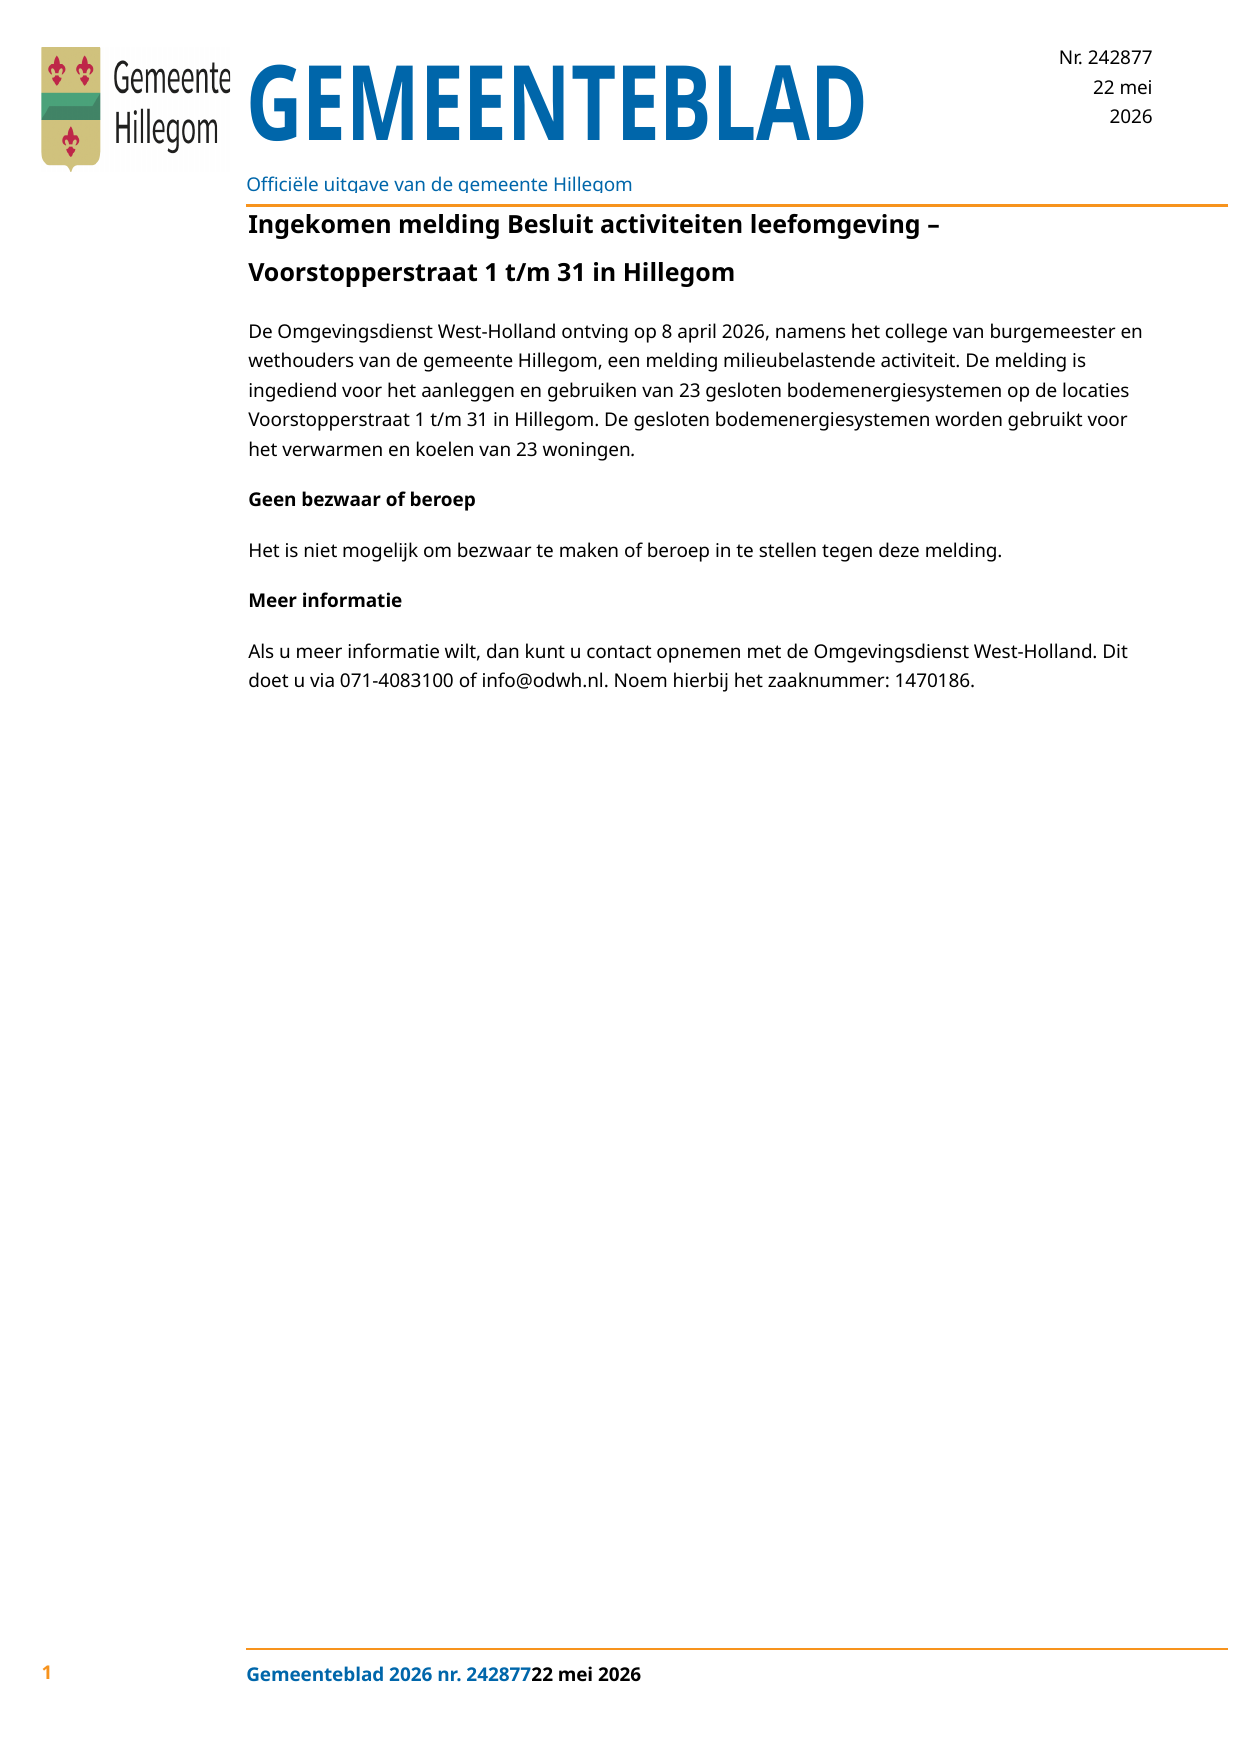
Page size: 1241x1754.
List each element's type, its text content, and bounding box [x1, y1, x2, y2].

text Het is niet mogelijk om bezwaar te maken of beroep in te stellen tegen deze melding. [248, 537, 1152, 563]
text De Omgevingsdienst West-Holland ontving op 8 april 2026, namens het college van burgemeester en wethouders van de gemeente Hillegom, een melding milieubelastende activiteit. De melding is ingediend voor het aanleggen en gebruiken van 23 gesloten bodemenergiesystemen op de locaties Voorstopperstraat 1 t/m 31 in Hillegom. De gesloten bodemenergiesystemen worden gebruikt voor het verwarmen en koelen van 23 woningen. [248, 318, 1152, 462]
text Als u meer informatie wilt, dan kunt u contact opnemen met de Omgevingsdienst West-Holland. Dit doet u via 071-4083100 of info@odwh.nl. Noem hierbij het zaaknummer: 1470186. [248, 638, 1152, 693]
picture [41, 47, 231, 172]
text Meer informatie [248, 587, 1152, 613]
text Geen bezwaar of beroep [248, 487, 1152, 512]
text Ingekomen melding Besluit activiteiten leefomgeving – Voorstopperstraat 1 t/m 31 in Hillegom [248, 207, 1152, 288]
